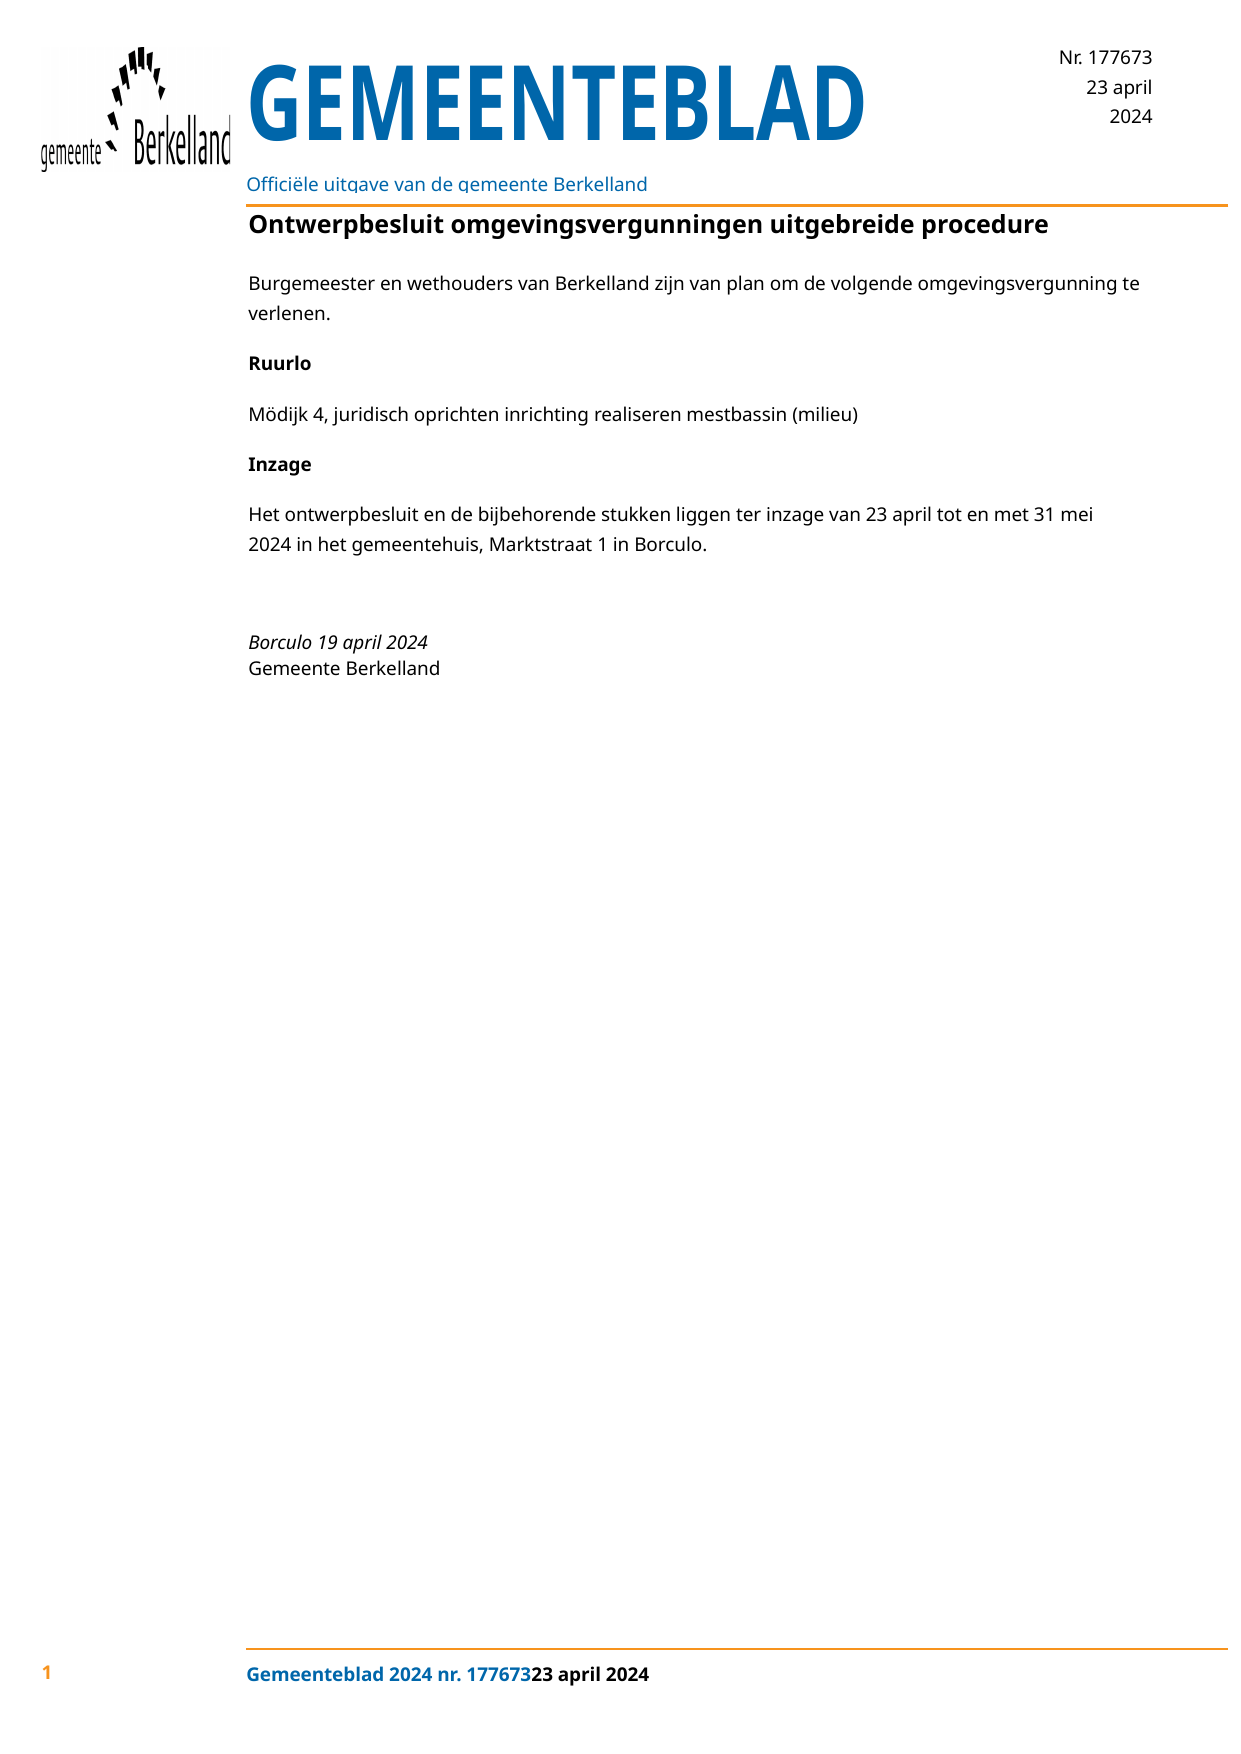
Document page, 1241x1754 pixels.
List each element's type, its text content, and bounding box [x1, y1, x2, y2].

text Ontwerpbesluit omgevingsvergunningen uitgebreide procedure [248, 207, 1152, 241]
text Inzage [248, 451, 1152, 477]
picture [41, 47, 231, 172]
text Borculo 19 april 2024 [248, 629, 1152, 655]
text Gemeente Berkelland [248, 655, 1152, 681]
text Mödijk 4, juridisch oprichten inrichting realiseren mestbassin (milieu) [248, 401, 1152, 426]
text Ruurlo [248, 350, 1152, 376]
text Het ontwerpbesluit en de bijbehorende stukken liggen ter inzage van 23 april tot en met 31 mei 2024 in het gemeentehuis, Marktstraat 1 in Borculo. [248, 502, 1152, 557]
text Burgemeester en wethouders van Berkelland zijn van plan om de volgende omgevingsvergunning te verlenen. [248, 270, 1152, 326]
